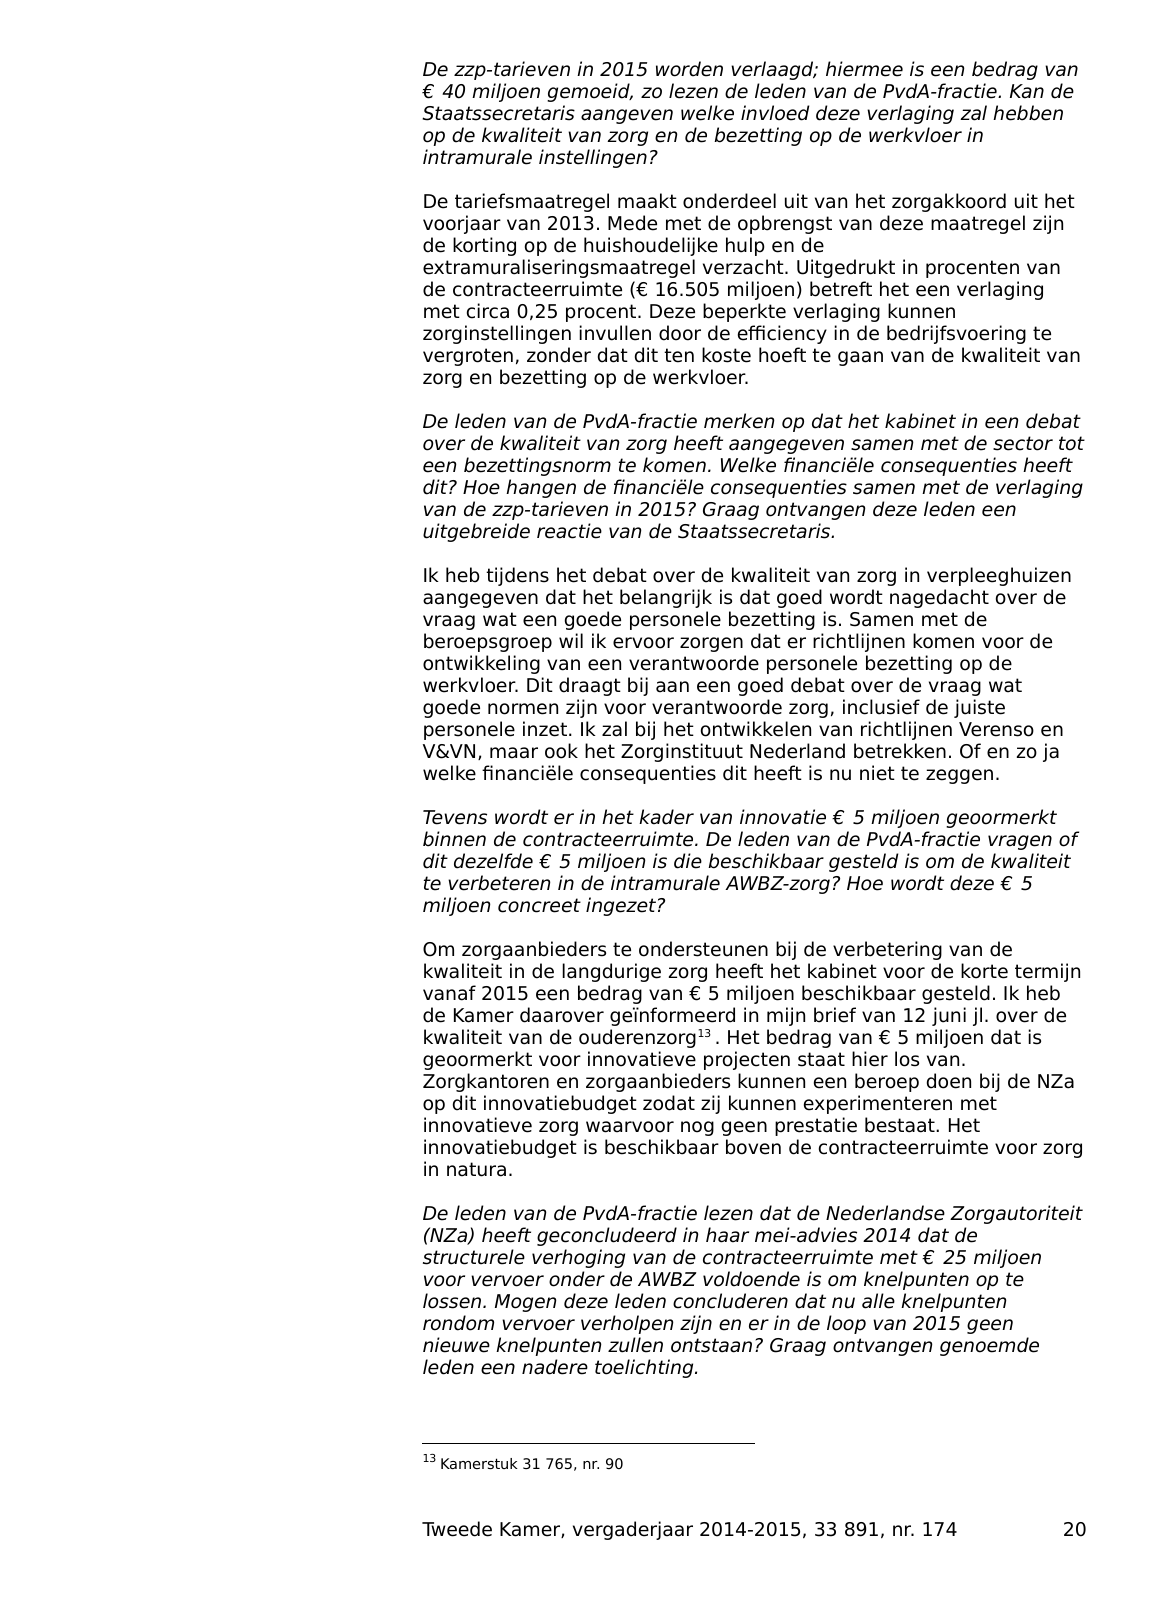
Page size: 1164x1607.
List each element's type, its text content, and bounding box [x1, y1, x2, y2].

text De zzp-tarieven in 2015 worden verlaagd; hiermee is een bedrag van € 40 miljoen gemoeid, zo lezen de leden van de PvdA-fractie. Kan de Staatssecretaris aangeven welke invloed deze verlaging zal hebben op de kwaliteit van zorg en de bezetting op de werkvloer in intramurale instellingen? [422, 59, 1087, 169]
text Kamerstuk 31 765, nr. 90 [422, 1452, 1087, 1474]
text De leden van de PvdA-fractie merken op dat het kabinet in een debat over de kwaliteit van zorg heeft aangegeven samen met de sector tot een bezettingsnorm te komen. Welke financiële consequenties heeft dit? Hoe hangen de financiële consequenties samen met de verlaging van de zzp-tarieven in 2015? Graag ontvangen deze leden een uitgebreide reactie van de Staatssecretaris. [422, 411, 1087, 543]
text De leden van de PvdA-fractie lezen dat de Nederlandse Zorgautoriteit (NZa) heeft geconcludeerd in haar mei-advies 2014 dat de structurele verhoging van de contracteerruimte met € 25 miljoen voor vervoer onder de AWBZ voldoende is om knelpunten op te lossen. Mogen deze leden concluderen dat nu alle knelpunten rondom vervoer verholpen zijn en er in de loop van 2015 geen nieuwe knelpunten zullen ontstaan? Graag ontvangen genoemde leden een nadere toelichting. [422, 1203, 1087, 1379]
text Ik heb tijdens het debat over de kwaliteit van zorg in verpleeghuizen aangegeven dat het belangrijk is dat goed wordt nagedacht over de vraag wat een goede personele bezetting is. Samen met de beroepsgroep wil ik ervoor zorgen dat er richtlijnen komen voor de ontwikkeling van een verantwoorde personele bezetting op de werkvloer. Dit draagt bij aan een goed debat over de vraag wat goede normen zijn voor verantwoorde zorg, inclusief de juiste personele inzet. Ik zal bij het ontwikkelen van richtlijnen Verenso en V&VN, maar ook het Zorginstituut Nederland betrekken. Of en zo ja welke financiële consequenties dit heeft is nu niet te zeggen. [422, 565, 1087, 785]
text De tariefsmaatregel maakt onderdeel uit van het zorgakkoord uit het voorjaar van 2013. Mede met de opbrengst van deze maatregel zijn de korting op de huishoudelijke hulp en de extramuraliseringsmaatregel verzacht. Uitgedrukt in procenten van de contracteerruimte (€ 16.505 miljoen) betreft het een verlaging met circa 0,25 procent. Deze beperkte verlaging kunnen zorginstellingen invullen door de efficiency in de bedrijfsvoering te vergroten, zonder dat dit ten koste hoeft te gaan van de kwaliteit van zorg en bezetting op de werkvloer. [422, 191, 1087, 389]
text Tevens wordt er in het kader van innovatie € 5 miljoen geoormerkt binnen de contracteerruimte. De leden van de PvdA-fractie vragen of dit dezelfde € 5 miljoen is die beschikbaar gesteld is om de kwaliteit te verbeteren in de intramurale AWBZ-zorg? Hoe wordt deze € 5 miljoen concreet ingezet? [422, 807, 1087, 917]
text Om zorgaanbieders te ondersteunen bij de verbetering van de kwaliteit in de langdurige zorg heeft het kabinet voor de korte termijn vanaf 2015 een bedrag van € 5 miljoen beschikbaar gesteld. Ik heb de Kamer daarover geïnformeerd in mijn brief van 12 juni jl. over de kwaliteit van de ouderenzorg. Het bedrag van € 5 miljoen dat is geoormerkt voor innovatieve projecten staat hier los van. Zorgkantoren en zorgaanbieders kunnen een beroep doen bij de NZa op dit innovatiebudget zodat zij kunnen experimenteren met innovatieve zorg waarvoor nog geen prestatie bestaat. Het innovatiebudget is beschikbaar boven de contracteerruimte voor zorg in natura. [422, 939, 1087, 1181]
